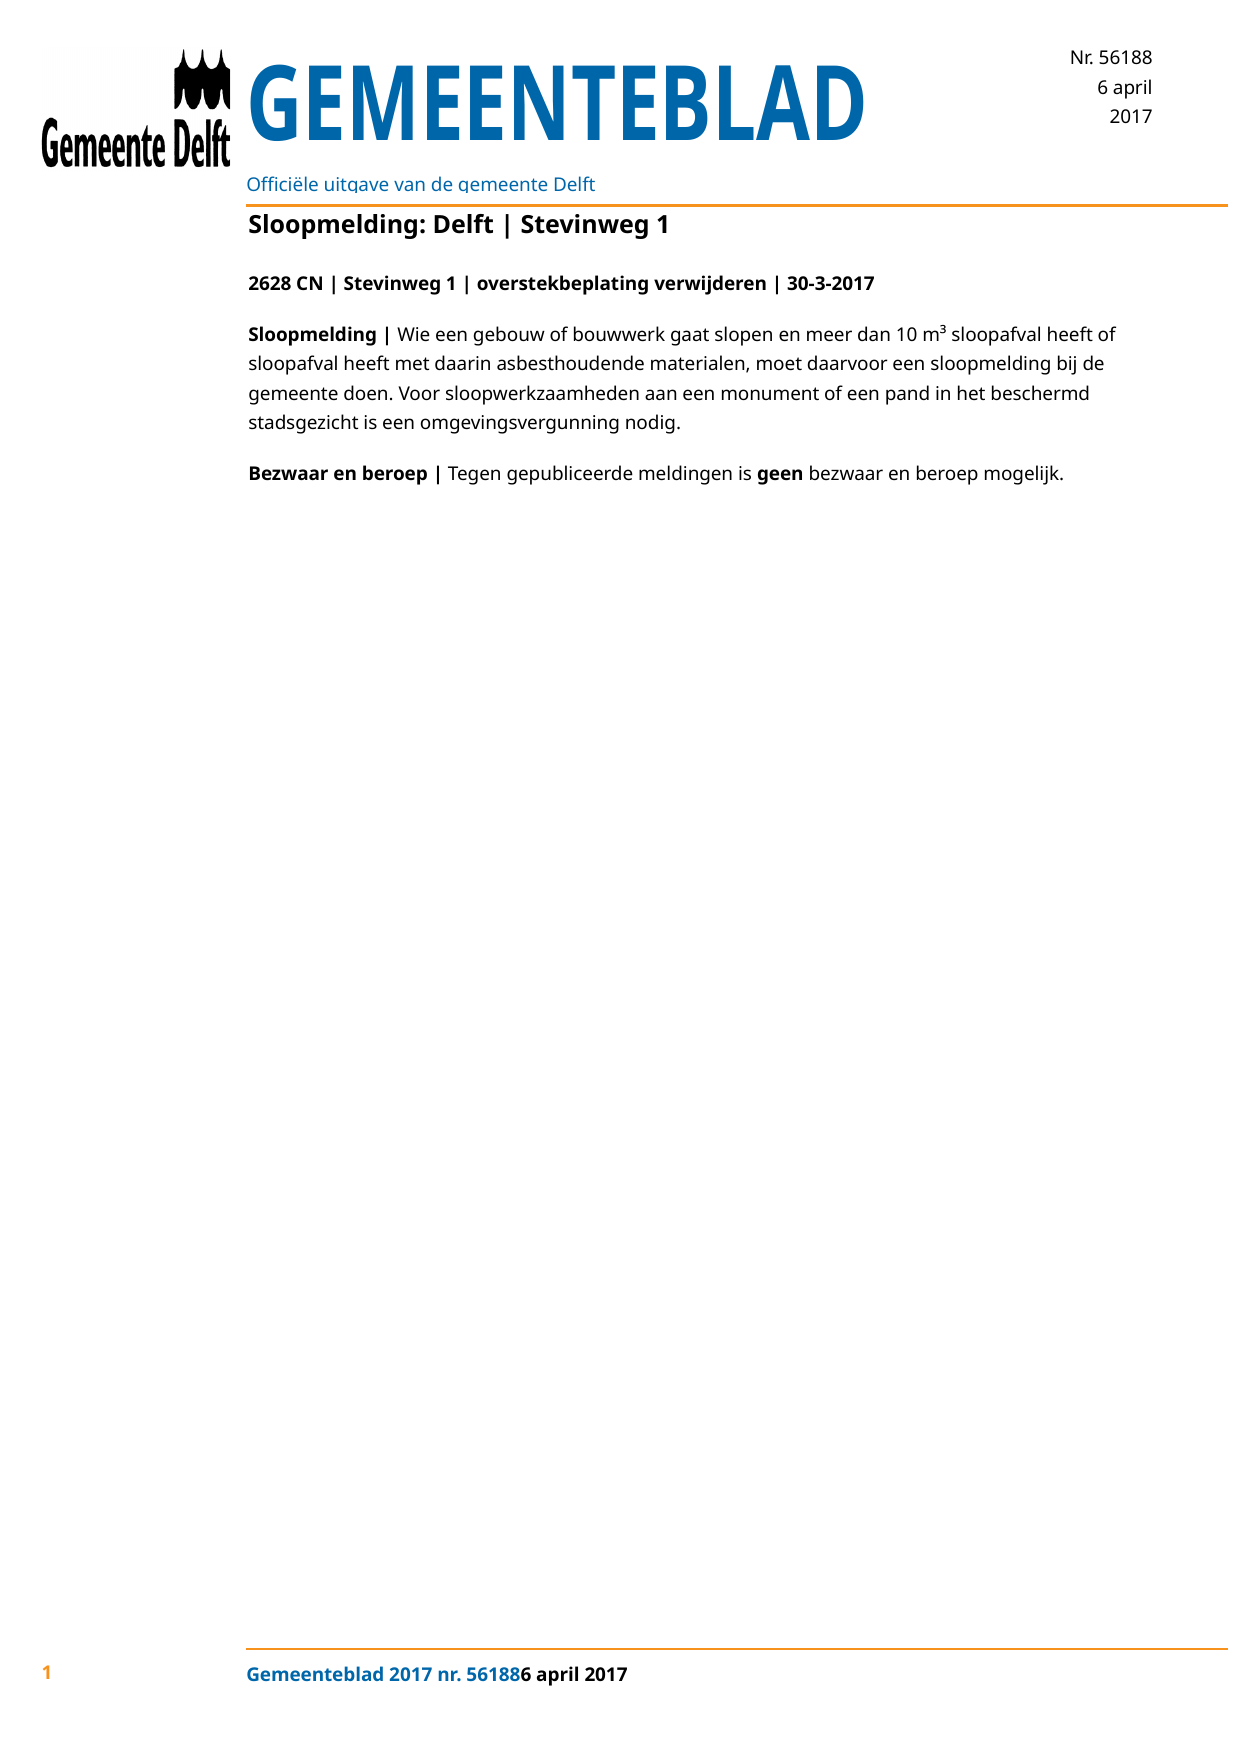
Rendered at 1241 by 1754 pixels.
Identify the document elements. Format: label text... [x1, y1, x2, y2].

text Bezwaar en beroep | Tegen gepubliceerde meldingen is geen bezwaar en beroep mogelijk. [248, 460, 1152, 486]
text Sloopmelding | Wie een gebouw of bouwwerk gaat slopen en meer dan 10 m³ sloopafval heeft of sloopafval heeft met daarin asbesthoudende materialen, moet daarvoor een sloopmelding bij de gemeente doen. Voor sloopwerkzaamheden aan een monument of een pand in het beschermd stadsgezicht is een omgevingsvergunning nodig. [248, 321, 1152, 435]
text 2628 CN | Stevinweg 1 | overstekbeplating verwijderen | 30-3-2017 [248, 270, 1152, 296]
picture [41, 47, 231, 172]
text Sloopmelding: Delft | Stevinweg 1 [248, 207, 1152, 241]
